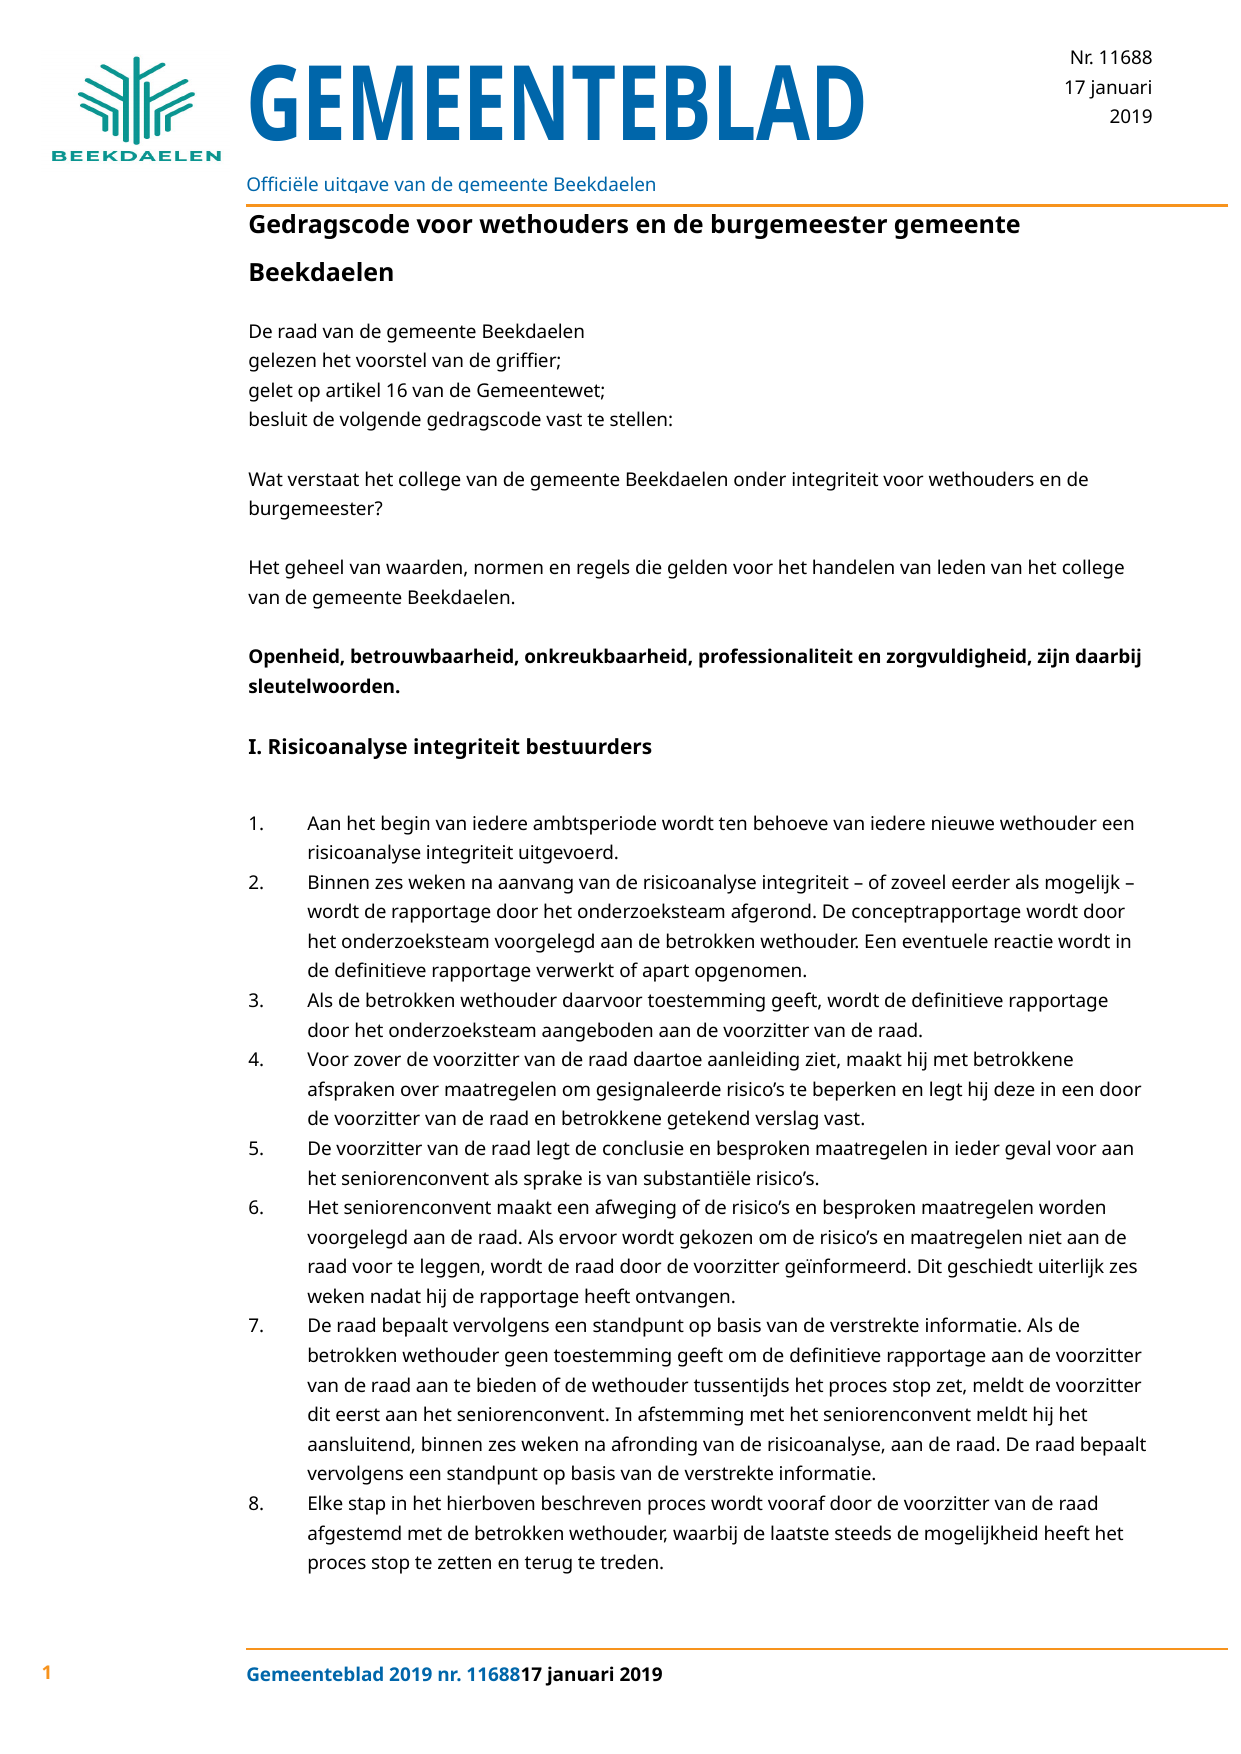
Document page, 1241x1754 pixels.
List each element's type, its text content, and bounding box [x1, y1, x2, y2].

list Binnen zes weken na aanvang van de risicoanalyse integriteit – of zoveel eerder als mogelijk – wordt de rapportage door het onderzoeksteam afgerond. De conceptrapportage wordt door het onderzoeksteam voorgelegd aan de betrokken wethouder. Een eventuele reactie wordt in de definitieve rapportage verwerkt of apart opgenomen. [248, 869, 1152, 983]
text Gedragscode voor wethouders en de burgemeester gemeente Beekdaelen [248, 207, 1152, 288]
text I. Risicoanalyse integriteit bestuurders [248, 732, 1152, 761]
text besluit de volgende gedragscode vast te stellen: [248, 407, 1152, 432]
list De voorzitter van de raad legt de conclusie en besproken maatregelen in ieder geval voor aan het seniorenconvent als sprake is van substantiële risico’s. [248, 1135, 1152, 1191]
text Wat verstaat het college van de gemeente Beekdaelen onder integriteit voor wethouders en de burgemeester? [248, 466, 1152, 521]
text Het geheel van waarden, normen en regels die gelden voor het handelen van leden van het college van de gemeente Beekdaelen. [248, 554, 1152, 610]
list Elke stap in het hierboven beschreven proces wordt vooraf door de voorzitter van de raad afgestemd met de betrokken wethouder, waarbij de laatste steeds de mogelijkheid heeft het proces stop te zetten en terug te treden. [248, 1490, 1152, 1575]
list De raad bepaalt vervolgens een standpunt op basis van de verstrekte informatie. Als de betrokken wethouder geen toestemming geeft om de definitieve rapportage aan de voorzitter van de raad aan te bieden of de wethouder tussentijds het proces stop zet, meldt de voorzitter dit eerst aan het seniorenconvent. In afstemming met het seniorenconvent meldt hij het aansluitend, binnen zes weken na afronding van de risicoanalyse, aan de raad. De raad bepaalt vervolgens een standpunt op basis van de verstrekte informatie. [248, 1313, 1152, 1486]
text gelet op artikel 16 van de Gemeentewet; [248, 377, 1152, 403]
list Het seniorenconvent maakt een afweging of de risico’s en besproken maatregelen worden voorgelegd aan de raad. Als ervoor wordt gekozen om de risico’s en maatregelen niet aan de raad voor te leggen, wordt de raad door de voorzitter geïnformeerd. Dit geschiedt uiterlijk zes weken nadat hij de rapportage heeft ontvangen. [248, 1194, 1152, 1309]
list Aan het begin van iedere ambtsperiode wordt ten behoeve van iedere nieuwe wethouder een risicoanalyse integriteit uitgevoerd. [248, 810, 1152, 865]
picture [41, 47, 231, 172]
list Als de betrokken wethouder daarvoor toestemming geeft, wordt de definitieve rapportage door het onderzoeksteam aangeboden aan de voorzitter van de raad. [248, 987, 1152, 1043]
text gelezen het voorstel van de griffier; [248, 347, 1152, 373]
text Openheid, betrouwbaarheid, onkreukbaarheid, professionaliteit en zorgvuldigheid, zijn daarbij sleutelwoorden. [248, 643, 1152, 699]
list Voor zover de voorzitter van de raad daartoe aanleiding ziet, maakt hij met betrokkene afspraken over maatregelen om gesignaleerde risico’s te beperken en legt hij deze in een door de voorzitter van de raad en betrokkene getekend verslag vast. [248, 1046, 1152, 1131]
text De raad van de gemeente Beekdaelen [248, 318, 1152, 344]
